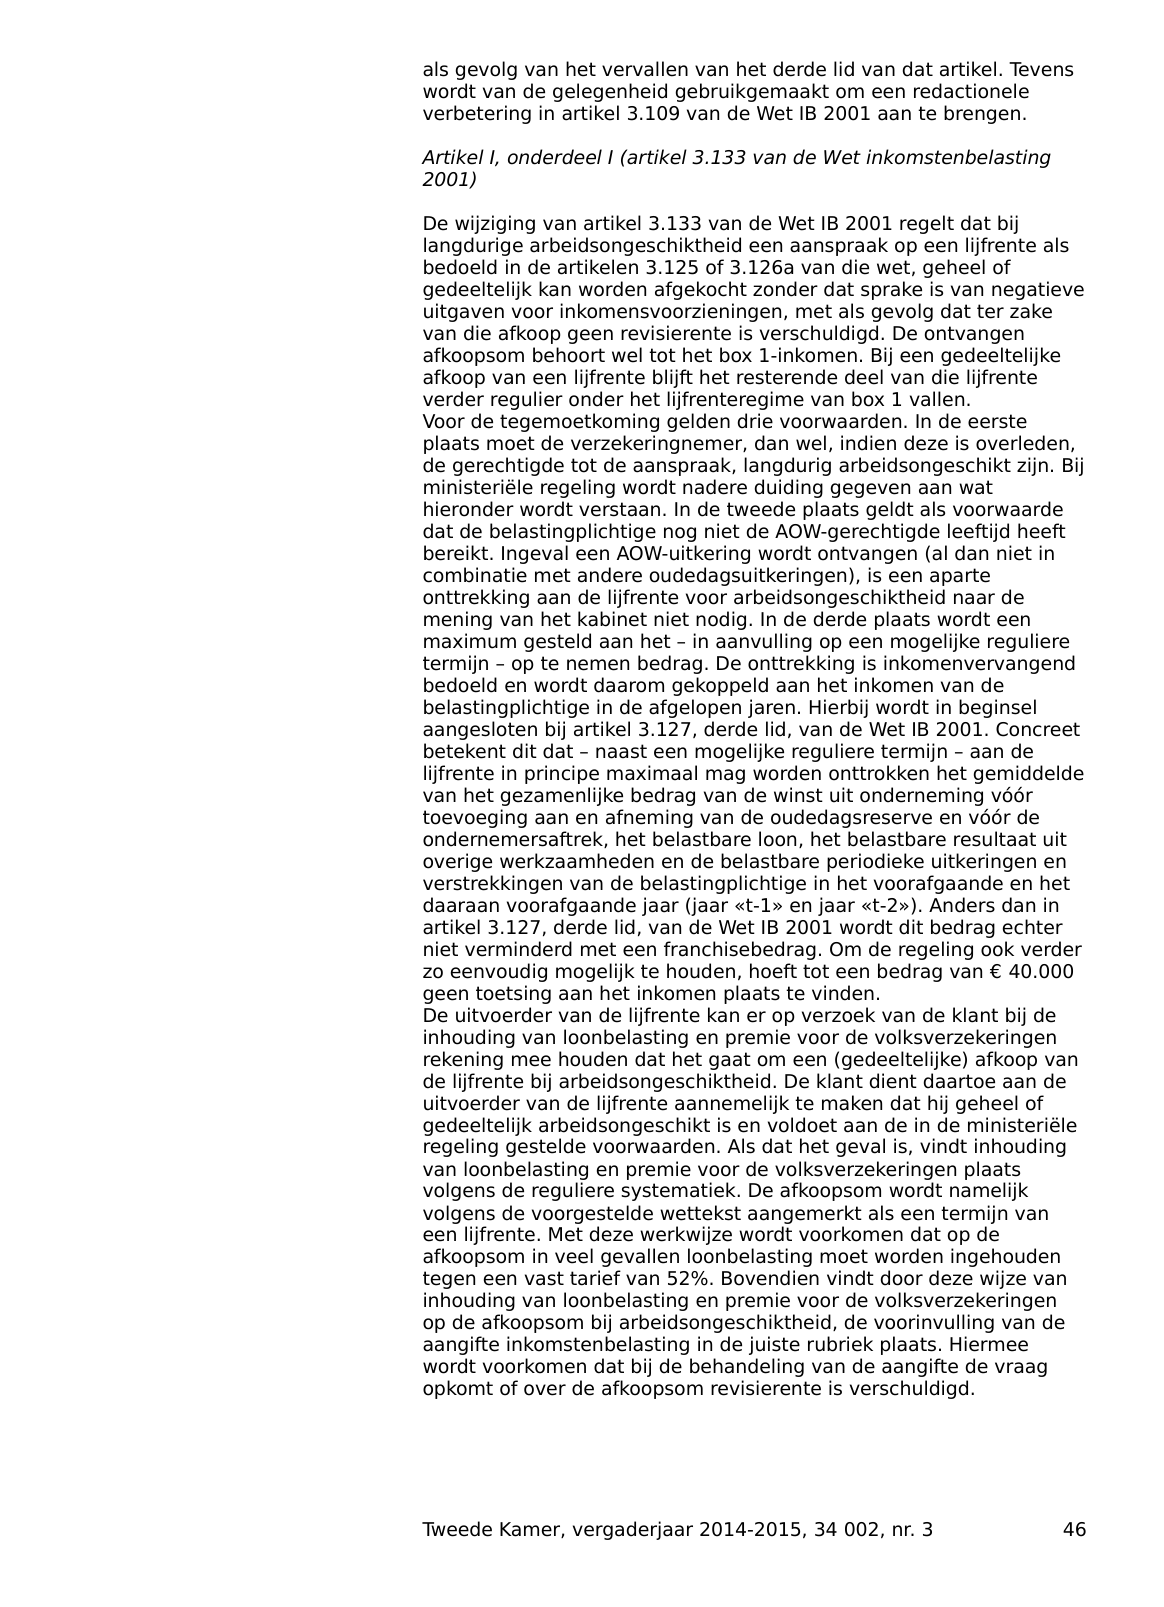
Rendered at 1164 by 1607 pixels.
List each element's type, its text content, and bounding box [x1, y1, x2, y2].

text als gevolg van het vervallen van het derde lid van dat artikel. Tevens wordt van de gelegenheid gebruikgemaakt om een redactionele verbetering in artikel 3.109 van de Wet IB 2001 aan te brengen. [422, 59, 1087, 125]
text Voor de tegemoetkoming gelden drie voorwaarden. In de eerste plaats moet de verzekeringnemer, dan wel, indien deze is overleden, de gerechtigde tot de aanspraak, langdurig arbeidsongeschikt zijn. Bij ministeriële regeling wordt nadere duiding gegeven aan wat hieronder wordt verstaan. In de tweede plaats geldt als voorwaarde dat de belastingplichtige nog niet de AOW-gerechtigde leeftijd heeft bereikt. Ingeval een AOW-uitkering wordt ontvangen (al dan niet in combinatie met andere oudedagsuitkeringen), is een aparte onttrekking aan de lijfrente voor arbeidsongeschiktheid naar de mening van het kabinet niet nodig. In de derde plaats wordt een maximum gesteld aan het – in aanvulling op een mogelijke reguliere termijn – op te nemen bedrag. De onttrekking is inkomenvervangend bedoeld en wordt daarom gekoppeld aan het inkomen van de belastingplichtige in de afgelopen jaren. Hierbij wordt in beginsel aangesloten bij artikel 3.127, derde lid, van de Wet IB 2001. Concreet betekent dit dat – naast een mogelijke reguliere termijn – aan de lijfrente in principe maximaal mag worden onttrokken het gemiddelde van het gezamenlijke bedrag van de winst uit onderneming vóór toevoeging aan en afneming van de oudedagsreserve en vóór de ondernemersaftrek, het belastbare loon, het belastbare resultaat uit overige werkzaamheden en de belastbare periodieke uitkeringen en verstrekkingen van de belastingplichtige in het voorafgaande en het daaraan voorafgaande jaar (jaar «t-1» en jaar «t-2»). Anders dan in artikel 3.127, derde lid, van de Wet IB 2001 wordt dit bedrag echter niet verminderd met een franchisebedrag. Om de regeling ook verder zo eenvoudig mogelijk te houden, hoeft tot een bedrag van € 40.000 geen toetsing aan het inkomen plaats te vinden. [422, 411, 1087, 1004]
subtitle Artikel I, onderdeel I (artikel 3.133 van de Wet inkomstenbelasting 2001) [422, 147, 1087, 191]
text De wijziging van artikel 3.133 van de Wet IB 2001 regelt dat bij langdurige arbeidsongeschiktheid een aanspraak op een lijfrente als bedoeld in de artikelen 3.125 of 3.126a van die wet, geheel of gedeeltelijk kan worden afgekocht zonder dat sprake is van negatieve uitgaven voor inkomensvoorzieningen, met als gevolg dat ter zake van die afkoop geen revisierente is verschuldigd. De ontvangen afkoopsom behoort wel tot het box 1-inkomen. Bij een gedeeltelijke afkoop van een lijfrente blijft het resterende deel van die lijfrente verder regulier onder het lijfrenteregime van box 1 vallen. [422, 213, 1087, 411]
text De uitvoerder van de lijfrente kan er op verzoek van de klant bij de inhouding van loonbelasting en premie voor de volksverzekeringen rekening mee houden dat het gaat om een (gedeeltelijke) afkoop van de lijfrente bij arbeidsongeschiktheid. De klant dient daartoe aan de uitvoerder van de lijfrente aannemelijk te maken dat hij geheel of gedeeltelijk arbeidsongeschikt is en voldoet aan de in de ministeriële regeling gestelde voorwaarden. Als dat het geval is, vindt inhouding van loonbelasting en premie voor de volksverzekeringen plaats volgens de reguliere systematiek. De afkoopsom wordt namelijk volgens de voorgestelde wettekst aangemerkt als een termijn van een lijfrente. Met deze werkwijze wordt voorkomen dat op de afkoopsom in veel gevallen loonbelasting moet worden ingehouden tegen een vast tarief van 52%. Bovendien vindt door deze wijze van inhouding van loonbelasting en premie voor de volksverzekeringen op de afkoopsom bij arbeidsongeschiktheid, de voorinvulling van de aangifte inkomstenbelasting in de juiste rubriek plaats. Hiermee wordt voorkomen dat bij de behandeling van de aangifte de vraag opkomt of over de afkoopsom revisierente is verschuldigd. [422, 1004, 1087, 1400]
